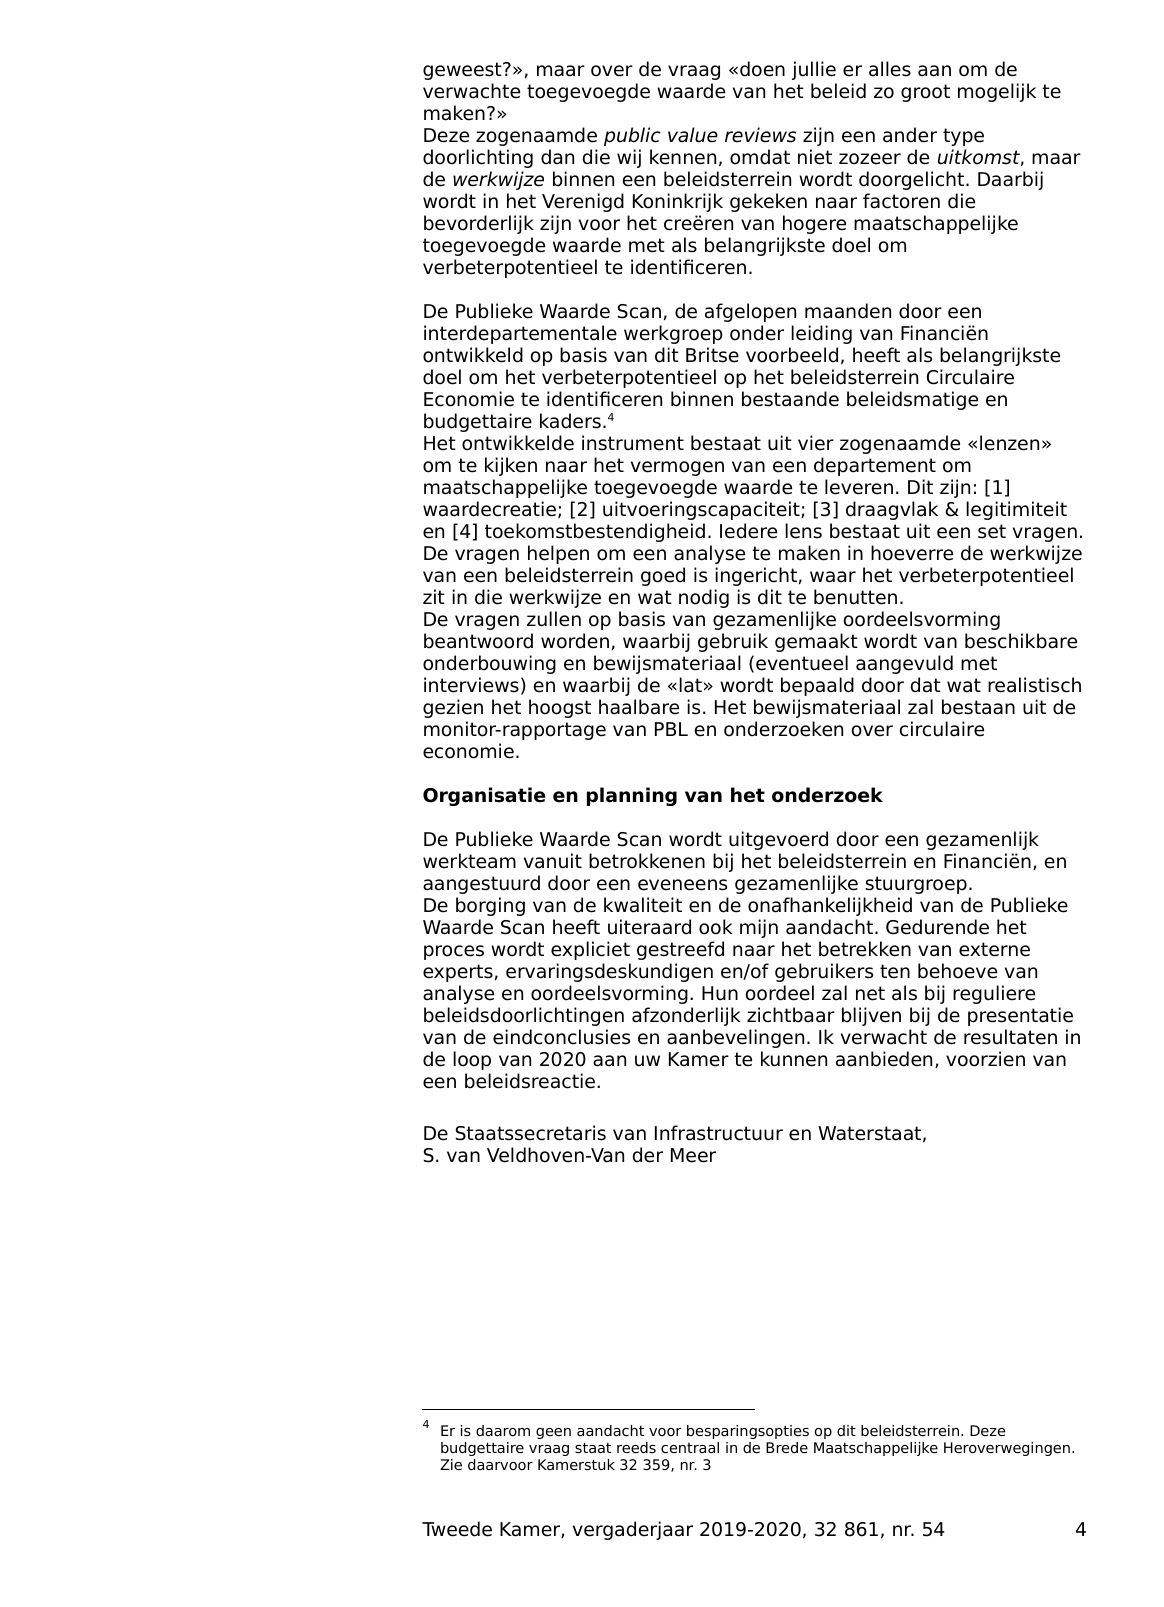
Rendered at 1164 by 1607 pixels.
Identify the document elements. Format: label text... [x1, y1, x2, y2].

text geweest?», maar over de vraag «doen jullie er alles aan om de verwachte toegevoegde waarde van het beleid zo groot mogelijk te maken?» [422, 59, 1087, 125]
text Deze zogenaamde public value reviews zijn een ander type doorlichting dan die wij kennen, omdat niet zozeer de uitkomst, maar de werkwijze binnen een beleidsterrein wordt doorgelicht. Daarbij wordt in het Verenigd Koninkrijk gekeken naar factoren die bevorderlijk zijn voor het creëren van hogere maatschappelijke toegevoegde waarde met als belangrijkste doel om verbeterpotentieel te identificeren. [422, 125, 1087, 279]
text De borging van de kwaliteit en de onafhankelijkheid van de Publieke Waarde Scan heeft uiteraard ook mijn aandacht. Gedurende het proces wordt expliciet gestreefd naar het betrekken van externe experts, ervaringsdeskundigen en/of gebruikers ten behoeve van analyse en oordeelsvorming. Hun oordeel zal net als bij reguliere beleidsdoorlichtingen afzonderlijk zichtbaar blijven bij de presentatie van de eindconclusies en aanbevelingen. Ik verwacht de resultaten in de loop van 2020 aan uw Kamer te kunnen aanbieden, voorzien van een beleidsreactie. [422, 895, 1087, 1093]
text Er is daarom geen aandacht voor besparingsopties op dit beleidsterrein. Deze budgettaire vraag staat reeds centraal in de Brede Maatschappelijke Heroverwegingen. Zie daarvoor Kamerstuk 32 359, nr. 3 [422, 1418, 1087, 1474]
text De Publieke Waarde Scan, de afgelopen maanden door een interdepartementale werkgroep onder leiding van Financiën ontwikkeld op basis van dit Britse voorbeeld, heeft als belangrijkste doel om het verbeterpotentieel op het beleidsterrein Circulaire Economie te identificeren binnen bestaande beleidsmatige en budgettaire kaders. [422, 301, 1087, 433]
subtitle Organisatie en planning van het onderzoek [422, 785, 1087, 807]
text De vragen zullen op basis van gezamenlijke oordeelsvorming beantwoord worden, waarbij gebruik gemaakt wordt van beschikbare onderbouwing en bewijsmateriaal (eventueel aangevuld met interviews) en waarbij de «lat» wordt bepaald door dat wat realistisch gezien het hoogst haalbare is. Het bewijsmateriaal zal bestaan uit de monitor-rapportage van PBL en onderzoeken over circulaire economie. [422, 609, 1087, 763]
text Het ontwikkelde instrument bestaat uit vier zogenaamde «lenzen» om te kijken naar het vermogen van een departement om maatschappelijke toegevoegde waarde te leveren. Dit zijn: [1] waardecreatie; [2] uitvoeringscapaciteit; [3] draagvlak & legitimiteit en [4] toekomstbestendigheid. Iedere lens bestaat uit een set vragen. De vragen helpen om een analyse te maken in hoeverre de werkwijze van een beleidsterrein goed is ingericht, waar het verbeterpotentieel zit in die werkwijze en wat nodig is dit te benutten. [422, 433, 1087, 609]
text De Publieke Waarde Scan wordt uitgevoerd door een gezamenlijk werkteam vanuit betrokkenen bij het beleidsterrein en Financiën, en aangestuurd door een eveneens gezamenlijke stuurgroep. [422, 829, 1087, 895]
text De Staatssecretaris van Infrastructuur en Waterstaat, S. van Veldhoven-Van der Meer [422, 1123, 1087, 1167]
